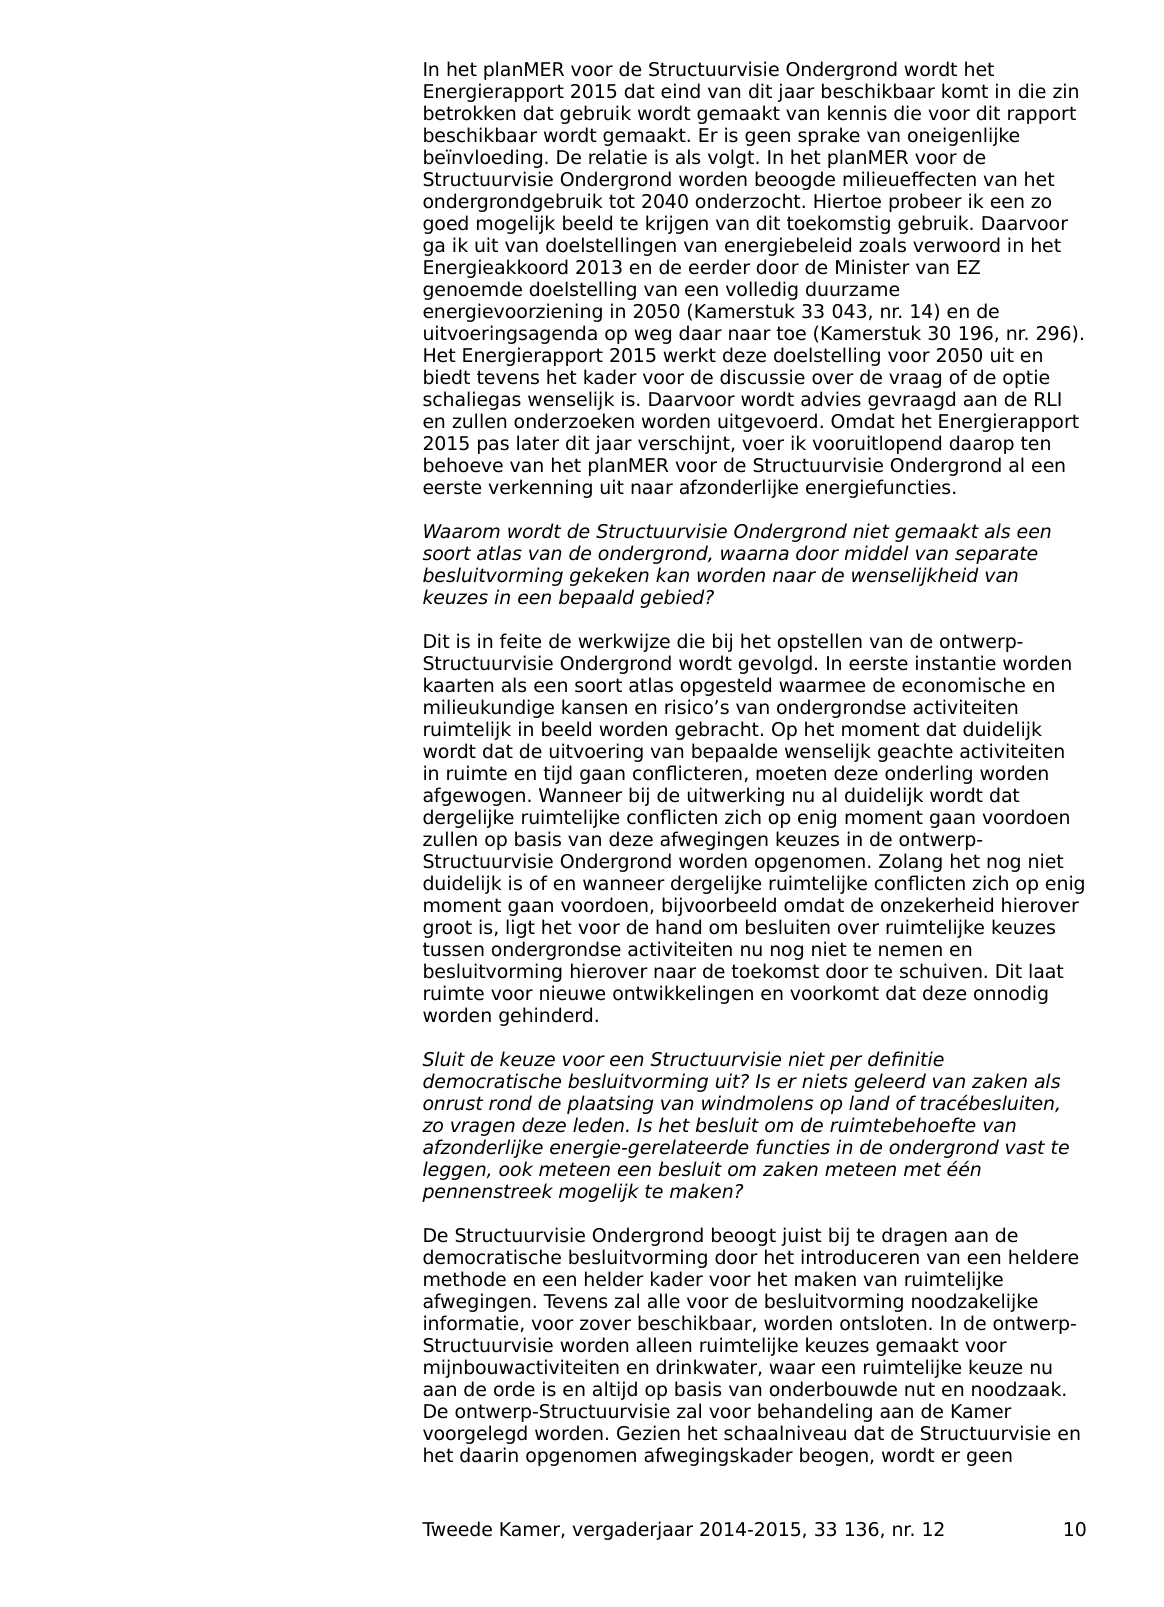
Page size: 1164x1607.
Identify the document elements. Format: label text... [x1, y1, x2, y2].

text Het Energierapport 2015 werkt deze doelstelling voor 2050 uit en biedt tevens het kader voor de discussie over de vraag of de optie schaliegas wenselijk is. Daarvoor wordt advies gevraagd aan de RLI en zullen onderzoeken worden uitgevoerd. Omdat het Energierapport 2015 pas later dit jaar verschijnt, voer ik vooruitlopend daarop ten behoeve van het planMER voor de Structuurvisie Ondergrond al een eerste verkenning uit naar afzonderlijke energiefuncties. [422, 345, 1087, 499]
text In het planMER voor de Structuurvisie Ondergrond wordt het Energierapport 2015 dat eind van dit jaar beschikbaar komt in die zin betrokken dat gebruik wordt gemaakt van kennis die voor dit rapport beschikbaar wordt gemaakt. Er is geen sprake van oneigenlijke beïnvloeding. De relatie is als volgt. In het planMER voor de Structuurvisie Ondergrond worden beoogde milieueffecten van het ondergrondgebruik tot 2040 onderzocht. Hiertoe probeer ik een zo goed mogelijk beeld te krijgen van dit toekomstig gebruik. Daarvoor ga ik uit van doelstellingen van energiebeleid zoals verwoord in het Energieakkoord 2013 en de eerder door de Minister van EZ genoemde doelstelling van een volledig duurzame energievoorziening in 2050 (Kamerstuk 33 043, nr. 14) en de uitvoeringsagenda op weg daar naar toe (Kamerstuk 30 196, nr. 296). [422, 59, 1087, 345]
text Waarom wordt de Structuurvisie Ondergrond niet gemaakt als een soort atlas van de ondergrond, waarna door middel van separate besluitvorming gekeken kan worden naar de wenselijkheid van keuzes in een bepaald gebied? [422, 521, 1087, 609]
text Dit is in feite de werkwijze die bij het opstellen van de ontwerp-Structuurvisie Ondergrond wordt gevolgd. In eerste instantie worden kaarten als een soort atlas opgesteld waarmee de economische en milieukundige kansen en risico’s van ondergrondse activiteiten ruimtelijk in beeld worden gebracht. Op het moment dat duidelijk wordt dat de uitvoering van bepaalde wenselijk geachte activiteiten in ruimte en tijd gaan conflicteren, moeten deze onderling worden afgewogen. Wanneer bij de uitwerking nu al duidelijk wordt dat dergelijke ruimtelijke conflicten zich op enig moment gaan voordoen zullen op basis van deze afwegingen keuzes in de ontwerp-Structuurvisie Ondergrond worden opgenomen. Zolang het nog niet duidelijk is of en wanneer dergelijke ruimtelijke conflicten zich op enig moment gaan voordoen, bijvoorbeeld omdat de onzekerheid hierover groot is, ligt het voor de hand om besluiten over ruimtelijke keuzes tussen ondergrondse activiteiten nu nog niet te nemen en besluitvorming hierover naar de toekomst door te schuiven. Dit laat ruimte voor nieuwe ontwikkelingen en voorkomt dat deze onnodig worden gehinderd. [422, 631, 1087, 1027]
text De Structuurvisie Ondergrond beoogt juist bij te dragen aan de democratische besluitvorming door het introduceren van een heldere methode en een helder kader voor het maken van ruimtelijke afwegingen. Tevens zal alle voor de besluitvorming noodzakelijke informatie, voor zover beschikbaar, worden ontsloten. In de ontwerp-Structuurvisie worden alleen ruimtelijke keuzes gemaakt voor mijnbouwactiviteiten en drinkwater, waar een ruimtelijke keuze nu aan de orde is en altijd op basis van onderbouwde nut en noodzaak. De ontwerp-Structuurvisie zal voor behandeling aan de Kamer voorgelegd worden. Gezien het schaalniveau dat de Structuurvisie en het daarin opgenomen afwegingskader beogen, wordt er geen [422, 1225, 1087, 1467]
text Sluit de keuze voor een Structuurvisie niet per definitie democratische besluitvorming uit? Is er niets geleerd van zaken als onrust rond de plaatsing van windmolens op land of tracébesluiten, zo vragen deze leden. Is het besluit om de ruimtebehoefte van afzonderlijke energie-gerelateerde functies in de ondergrond vast te leggen, ook meteen een besluit om zaken meteen met één pennenstreek mogelijk te maken? [422, 1049, 1087, 1203]
